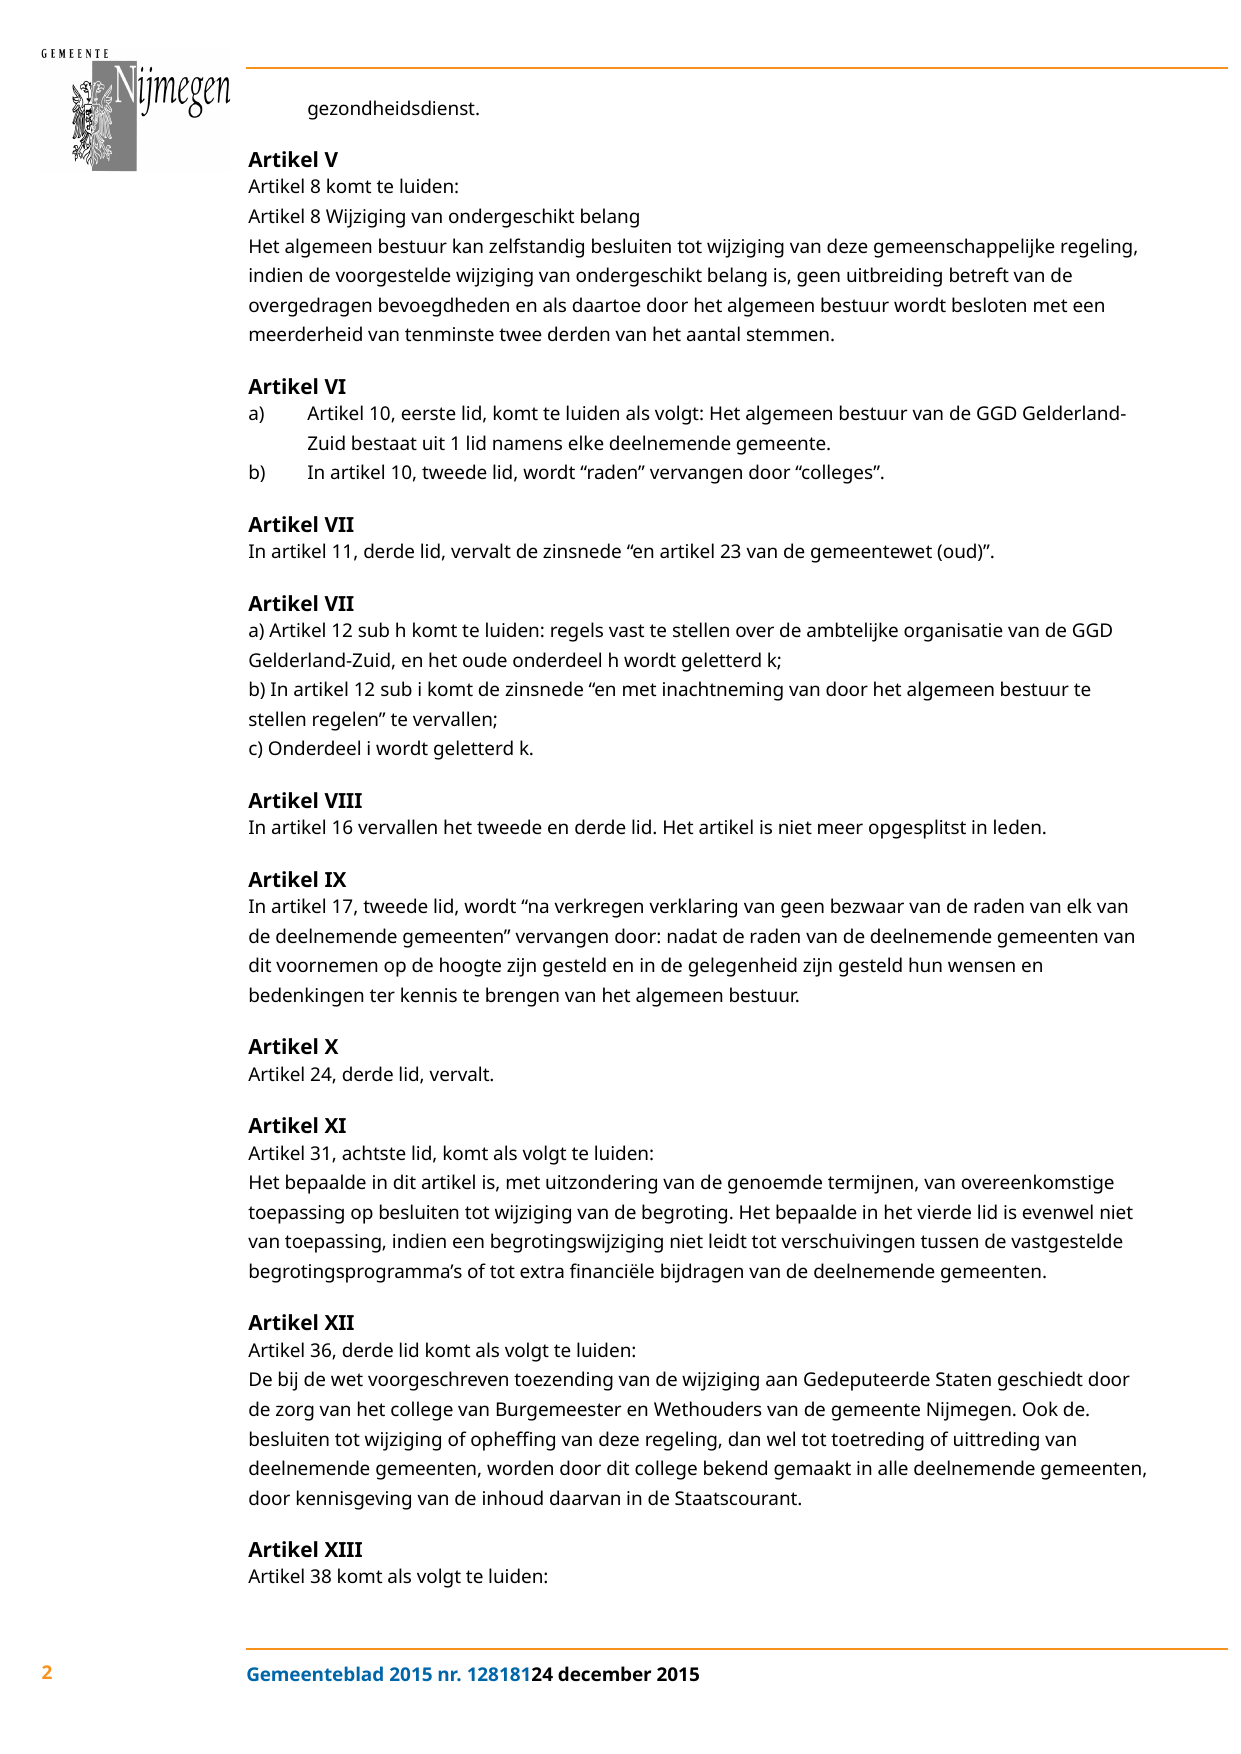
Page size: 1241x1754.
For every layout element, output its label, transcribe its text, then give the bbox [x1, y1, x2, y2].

text Artikel XI [248, 1111, 1152, 1140]
text Artikel 38 komt als volgt te luiden: [248, 1564, 1152, 1589]
text Artikel VIII [248, 786, 1152, 814]
text Artikel XIII [248, 1535, 1152, 1564]
text Artikel 36, derde lid komt als volgt te luiden: [248, 1337, 1152, 1363]
text Artikel XII [248, 1308, 1152, 1337]
text b) In artikel 12 sub i komt de zinsnede “en met inachtneming van door het algemeen bestuur te stellen regelen” te vervallen; [248, 676, 1152, 732]
text In artikel 16 vervallen het tweede en derde lid. Het artikel is niet meer opgesplitst in leden. [248, 814, 1152, 840]
text Het bepaalde in dit artikel is, met uitzondering van de genoemde termijnen, van overeenkomstige toepassing op besluiten tot wijziging van de begroting. Het bepaalde in het vierde lid is evenwel niet van toepassing, indien een begrotingswijziging niet leidt tot verschuivingen tussen de vastgestelde begrotingsprogramma’s of tot extra financiële bijdragen van de deelnemende gemeenten. [248, 1169, 1152, 1284]
text a) Artikel 12 sub h komt te luiden: regels vast te stellen over de ambtelijke organisatie van de GGD Gelderland-Zuid, en het oude onderdeel h wordt geletterd k; [248, 617, 1152, 673]
text Artikel VII [248, 510, 1152, 538]
text Artikel 31, achtste lid, komt als volgt te luiden: [248, 1140, 1152, 1166]
text In artikel 17, tweede lid, wordt “na verkregen verklaring van geen bezwaar van de raden van elk van de deelnemende gemeenten” vervangen door: nadat de raden van de deelnemende gemeenten van dit voornemen op de hoogte zijn gesteld en in de gelegenheid zijn gesteld hun wensen en bedenkingen ter kennis te brengen van het algemeen bestuur. [248, 893, 1152, 1008]
text c) Onderdeel i wordt geletterd k. [248, 736, 1152, 761]
text Artikel 8 komt te luiden: [248, 174, 1152, 199]
list Artikel 10, eerste lid, komt te luiden als volgt: Het algemeen bestuur van de GGD Gelderland-Zuid bestaat uit 1 lid namens elke deelnemende gemeente. [248, 400, 1152, 456]
text Artikel VI [248, 372, 1152, 400]
text Artikel VII [248, 589, 1152, 617]
picture [41, 47, 231, 172]
text De bij de wet voorgeschreven toezending van de wijziging aan Gedeputeerde Staten geschiedt door de zorg van het college van Burgemeester en Wethouders van de gemeente Nijmegen. Ook de. besluiten tot wijziging of opheffing van deze regeling, dan wel tot toetreding of uittreding van deelnemende gemeenten, worden door dit college bekend gemaakt in alle deelnemende gemeenten, door kennisgeving van de inhoud daarvan in de Staatscourant. [248, 1367, 1152, 1511]
text Artikel 24, derde lid, vervalt. [248, 1061, 1152, 1087]
text Artikel IX [248, 865, 1152, 893]
list gezondheidsdienst. [248, 95, 1152, 121]
text Artikel X [248, 1032, 1152, 1061]
text Het algemeen bestuur kan zelfstandig besluiten tot wijziging van deze gemeenschappelijke regeling, indien de voorgestelde wijziging van ondergeschikt belang is, geen uitbreiding betreft van de overgedragen bevoegdheden en als daartoe door het algemeen bestuur wordt besloten met een meerderheid van tenminste twee derden van het aantal stemmen. [248, 233, 1152, 347]
text In artikel 11, derde lid, vervalt de zinsnede “en artikel 23 van de gemeentewet (oud)”. [248, 538, 1152, 564]
list In artikel 10, tweede lid, wordt “raden” vervangen door “colleges”. [248, 459, 1152, 485]
text Artikel 8 Wijziging van ondergeschikt belang [248, 203, 1152, 229]
text Artikel V [248, 145, 1152, 174]
